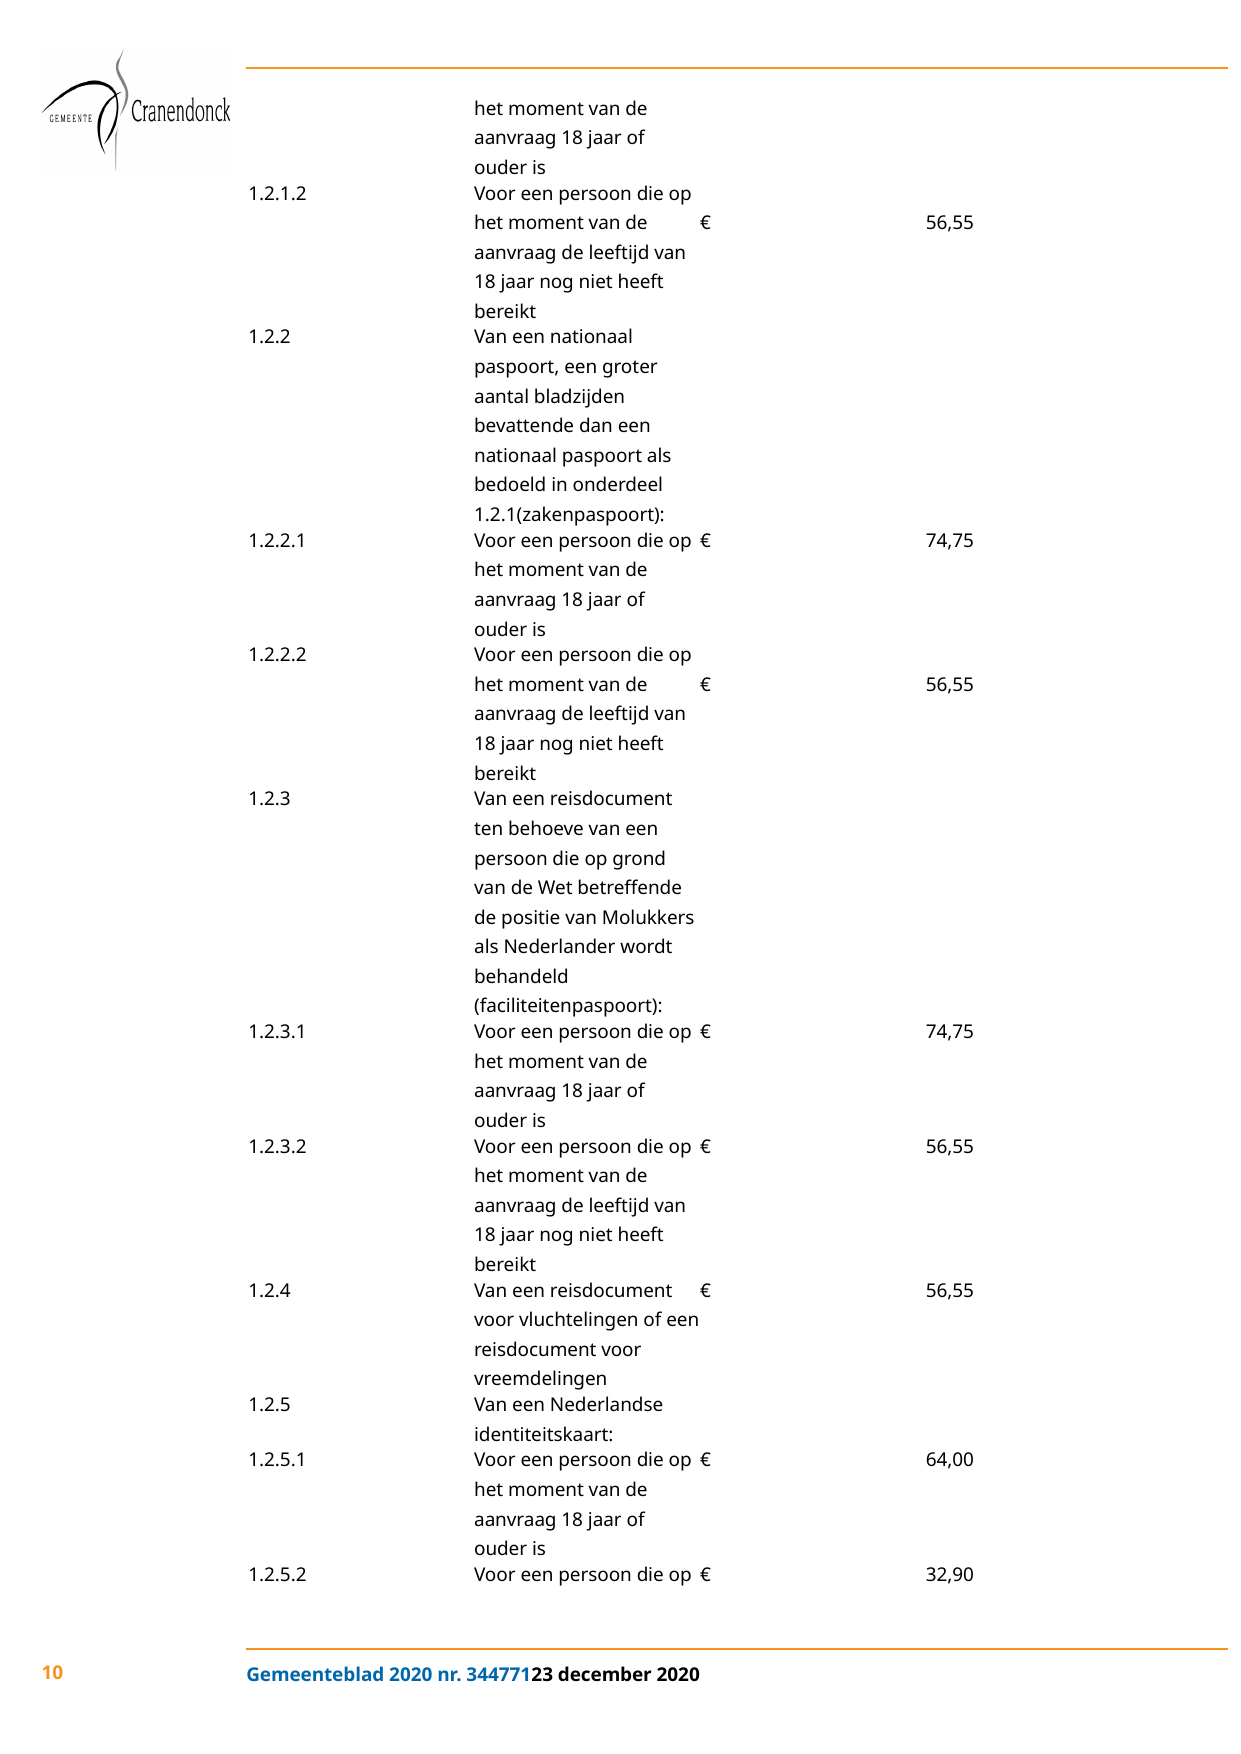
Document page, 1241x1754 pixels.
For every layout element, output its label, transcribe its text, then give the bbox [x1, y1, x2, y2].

table_cell € [700, 527, 926, 641]
table_cell Van een reisdocument voor vluchtelingen of een reisdocument voor vreemdelingen [474, 1277, 700, 1391]
table_cell € [700, 180, 926, 324]
table_cell 32,90 [926, 1561, 1152, 1587]
table_cell € [700, 1018, 926, 1133]
table_cell € [700, 641, 926, 786]
table_cell 1.2.4 [248, 1277, 474, 1391]
table_cell [926, 1391, 1152, 1447]
table_cell Voor een persoon die op het moment van de aanvraag 18 jaar of ouder is [474, 1018, 700, 1133]
table_cell 1.2.3 [248, 786, 474, 1018]
table_cell 56,55 [926, 1277, 1152, 1391]
table_cell 1.2.5.1 [248, 1447, 474, 1561]
table_cell 56,55 [926, 641, 1152, 786]
table_cell Van een nationaal paspoort, een groter aantal bladzijden bevattende dan een nationaal paspoort als bedoeld in onderdeel 1.2.1(zakenpaspoort): [474, 324, 700, 527]
table_cell Van een reisdocument ten behoeve van een persoon die op grond van de Wet betreffende de positie van Molukkers als Nederlander wordt behandeld (faciliteitenpaspoort): [474, 786, 700, 1018]
table_cell 74,75 [926, 527, 1152, 641]
table_cell 1.2.5.2 [248, 1561, 474, 1587]
picture [41, 47, 231, 172]
table_cell 74,75 [926, 1018, 1152, 1133]
table_cell Van een Nederlandse identiteitskaart: [474, 1391, 700, 1447]
table_cell € [700, 1561, 926, 1587]
table_cell 56,55 [926, 1133, 1152, 1277]
table_cell Voor een persoon die op [474, 1561, 700, 1587]
table_cell [248, 95, 474, 180]
table_cell Voor een persoon die op het moment van de aanvraag 18 jaar of ouder is [474, 527, 700, 641]
table_cell het moment van de aanvraag 18 jaar of ouder is [474, 95, 700, 180]
table_cell 1.2.2 [248, 324, 474, 527]
table_cell [700, 1391, 926, 1447]
table_cell Voor een persoon die op het moment van de aanvraag de leeftijd van 18 jaar nog niet heeft bereikt [474, 180, 700, 324]
table_cell [926, 786, 1152, 1018]
table_cell 56,55 [926, 180, 1152, 324]
table_cell 1.2.2.2 [248, 641, 474, 786]
table_cell 64,00 [926, 1447, 1152, 1561]
table_cell Voor een persoon die op het moment van de aanvraag de leeftijd van 18 jaar nog niet heeft bereikt [474, 641, 700, 786]
table_cell € [700, 1277, 926, 1391]
table_cell 1.2.3.1 [248, 1018, 474, 1133]
table_cell [926, 95, 1152, 180]
table_cell [700, 95, 926, 180]
table_cell Voor een persoon die op het moment van de aanvraag de leeftijd van 18 jaar nog niet heeft bereikt [474, 1133, 700, 1277]
table_cell 1.2.3.2 [248, 1133, 474, 1277]
table_cell [926, 324, 1152, 527]
table_cell 1.2.2.1 [248, 527, 474, 641]
table_cell Voor een persoon die op het moment van de aanvraag 18 jaar of ouder is [474, 1447, 700, 1561]
table_cell € [700, 1133, 926, 1277]
table_cell [700, 324, 926, 527]
table_cell € [700, 1447, 926, 1561]
table_cell 1.2.5 [248, 1391, 474, 1447]
table_cell [700, 786, 926, 1018]
table_cell 1.2.1.2 [248, 180, 474, 324]
